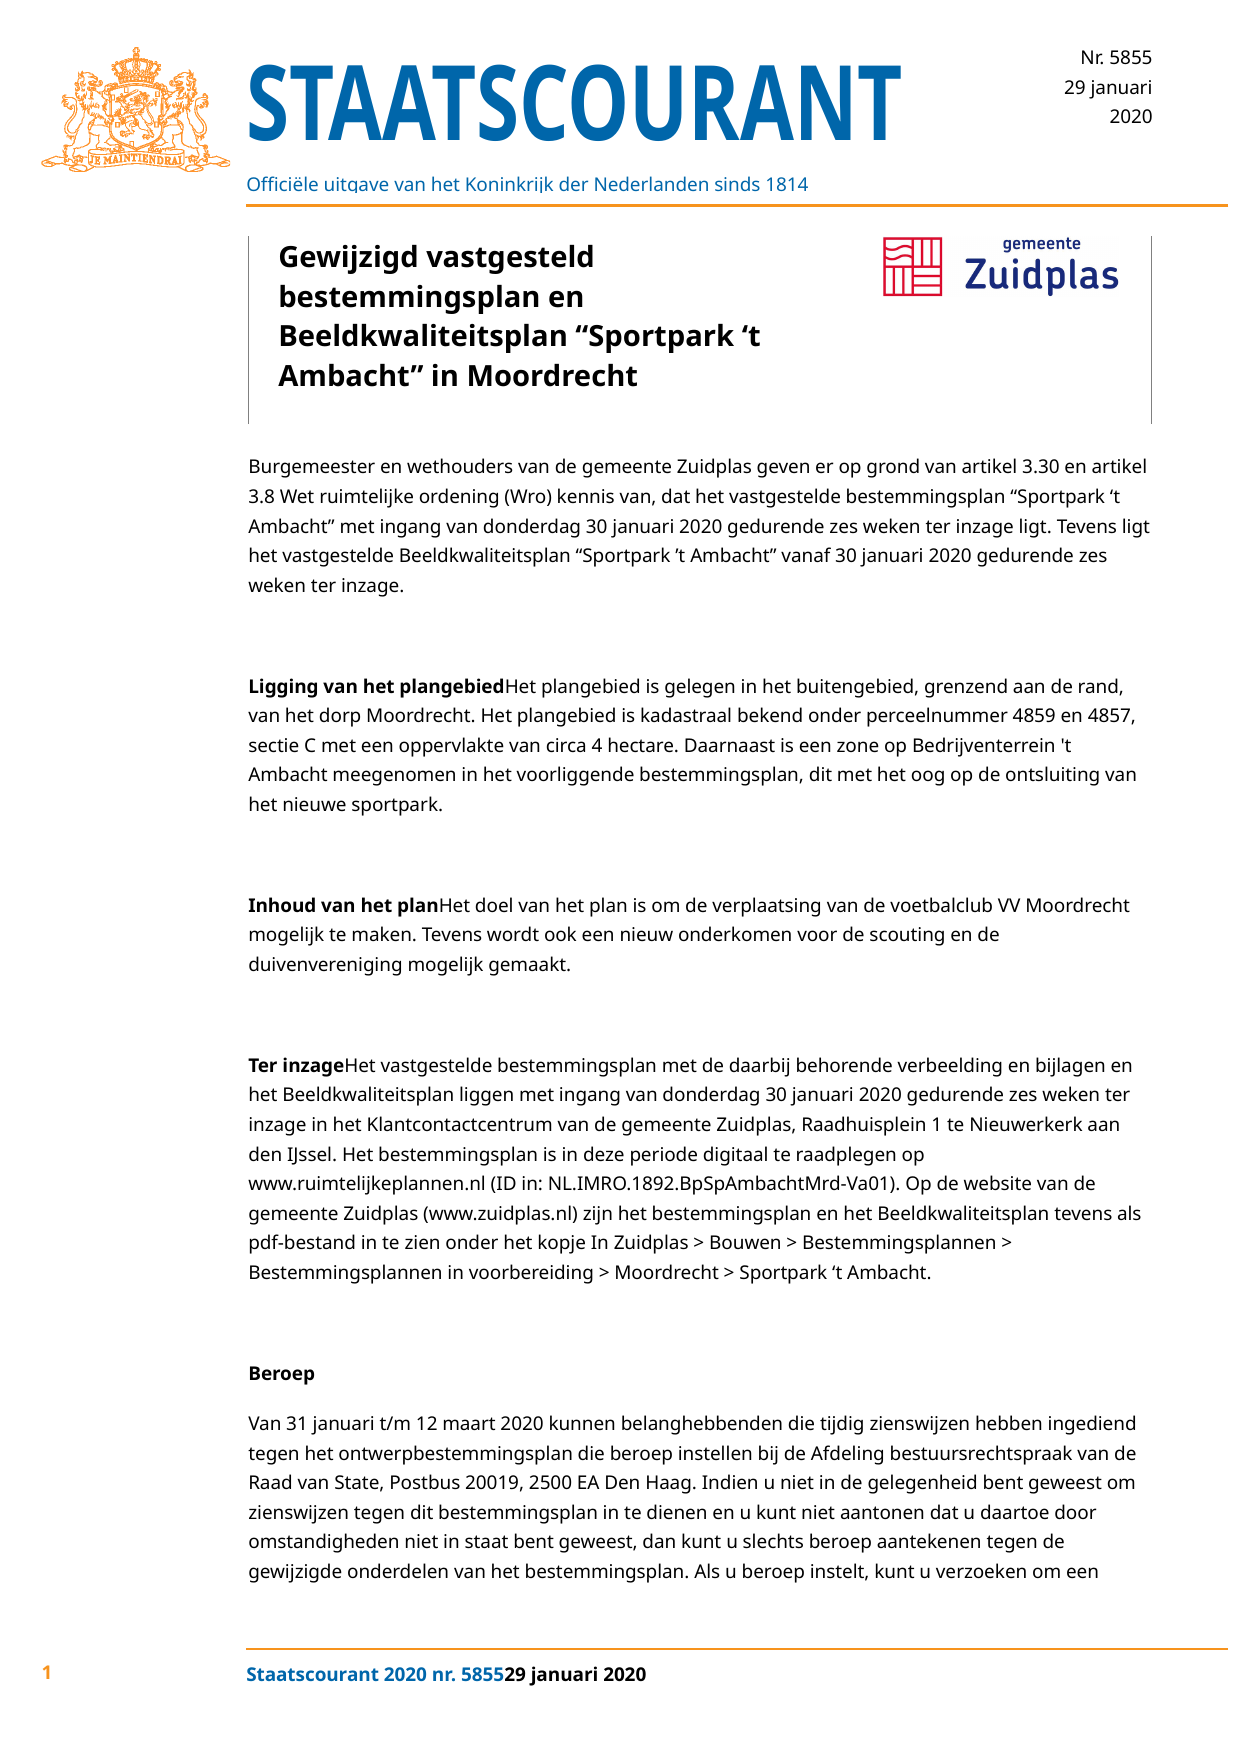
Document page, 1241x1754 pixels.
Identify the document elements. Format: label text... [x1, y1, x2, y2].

picture [41, 47, 231, 172]
table_header [850, 236, 1151, 424]
picture [882, 236, 1119, 297]
text Inhoud van het planHet doel van het plan is om de verplaatsing van de voetbalclub VV Moordrecht mogelijk te maken. Tevens wordt ook een nieuw onderkomen voor de scouting en de duivenvereniging mogelijk gemaakt. [248, 892, 1152, 977]
text Burgemeester en wethouders van de gemeente Zuidplas geven er op grond van artikel 3.30 en artikel 3.8 Wet ruimtelijke ordening (Wro) kennis van, dat het vastgestelde bestemmingsplan “Sportpark ‘t Ambacht” met ingang van donderdag 30 januari 2020 gedurende zes weken ter inzage ligt. Tevens ligt het vastgestelde Beeldkwaliteitsplan “Sportpark ’t Ambacht” vanaf 30 januari 2020 gedurende zes weken ter inzage. [248, 454, 1152, 598]
text Ter inzageHet vastgestelde bestemmingsplan met de daarbij behorende verbeelding en bijlagen en het Beeldkwaliteitsplan liggen met ingang van donderdag 30 januari 2020 gedurende zes weken ter inzage in het Klantcontactcentrum van de gemeente Zuidplas, Raadhuisplein 1 te Nieuwerkerk aan den IJssel. Het bestemmingsplan is in deze periode digitaal te raadplegen op www.ruimtelijkeplannen.nl (ID in: NL.IMRO.1892.BpSpAmbachtMrd-Va01). Op de website van de gemeente Zuidplas (www.zuidplas.nl) zijn het bestemmingsplan en het Beeldkwaliteitsplan tevens als pdf-bestand in te zien onder het kopje In Zuidplas > Bouwen > Bestemmingsplannen > Bestemmingsplannen in voorbereiding > Moordrecht > Sportpark ‘t Ambacht. [248, 1052, 1152, 1285]
text Beroep [248, 1360, 1152, 1386]
text Van 31 januari t/m 12 maart 2020 kunnen belanghebbenden die tijdig zienswijzen hebben ingediend tegen het ontwerpbestemmingsplan die beroep instellen bij de Afdeling bestuursrechtspraak van de Raad van State, Postbus 20019, 2500 EA Den Haag. Indien u niet in de gelegenheid bent geweest om zienswijzen tegen dit bestemmingsplan in te dienen en u kunt niet aantonen dat u daartoe door omstandigheden niet in staat bent geweest, dan kunt u slechts beroep aantekenen tegen de gewijzigde onderdelen van het bestemmingsplan. Als u beroep instelt, kunt u verzoeken om een [248, 1410, 1152, 1584]
text Ligging van het plangebiedHet plangebied is gelegen in het buitengebied, grenzend aan de rand, van het dorp Moordrecht. Het plangebied is kadastraal bekend onder perceelnummer 4859 en 4857, sectie C met een oppervlakte van circa 4 hectare. Daarnaast is een zone op Bedrijventerrein 't Ambacht meegenomen in het voorliggende bestemmingsplan, dit met het oog op de ontsluiting van het nieuwe sportpark. [248, 673, 1152, 817]
table_header Gewijzigd vastgesteld bestemmingsplan en Beeldkwaliteitsplan “Sportpark ‘t Ambacht” in Moordrecht [249, 236, 850, 424]
